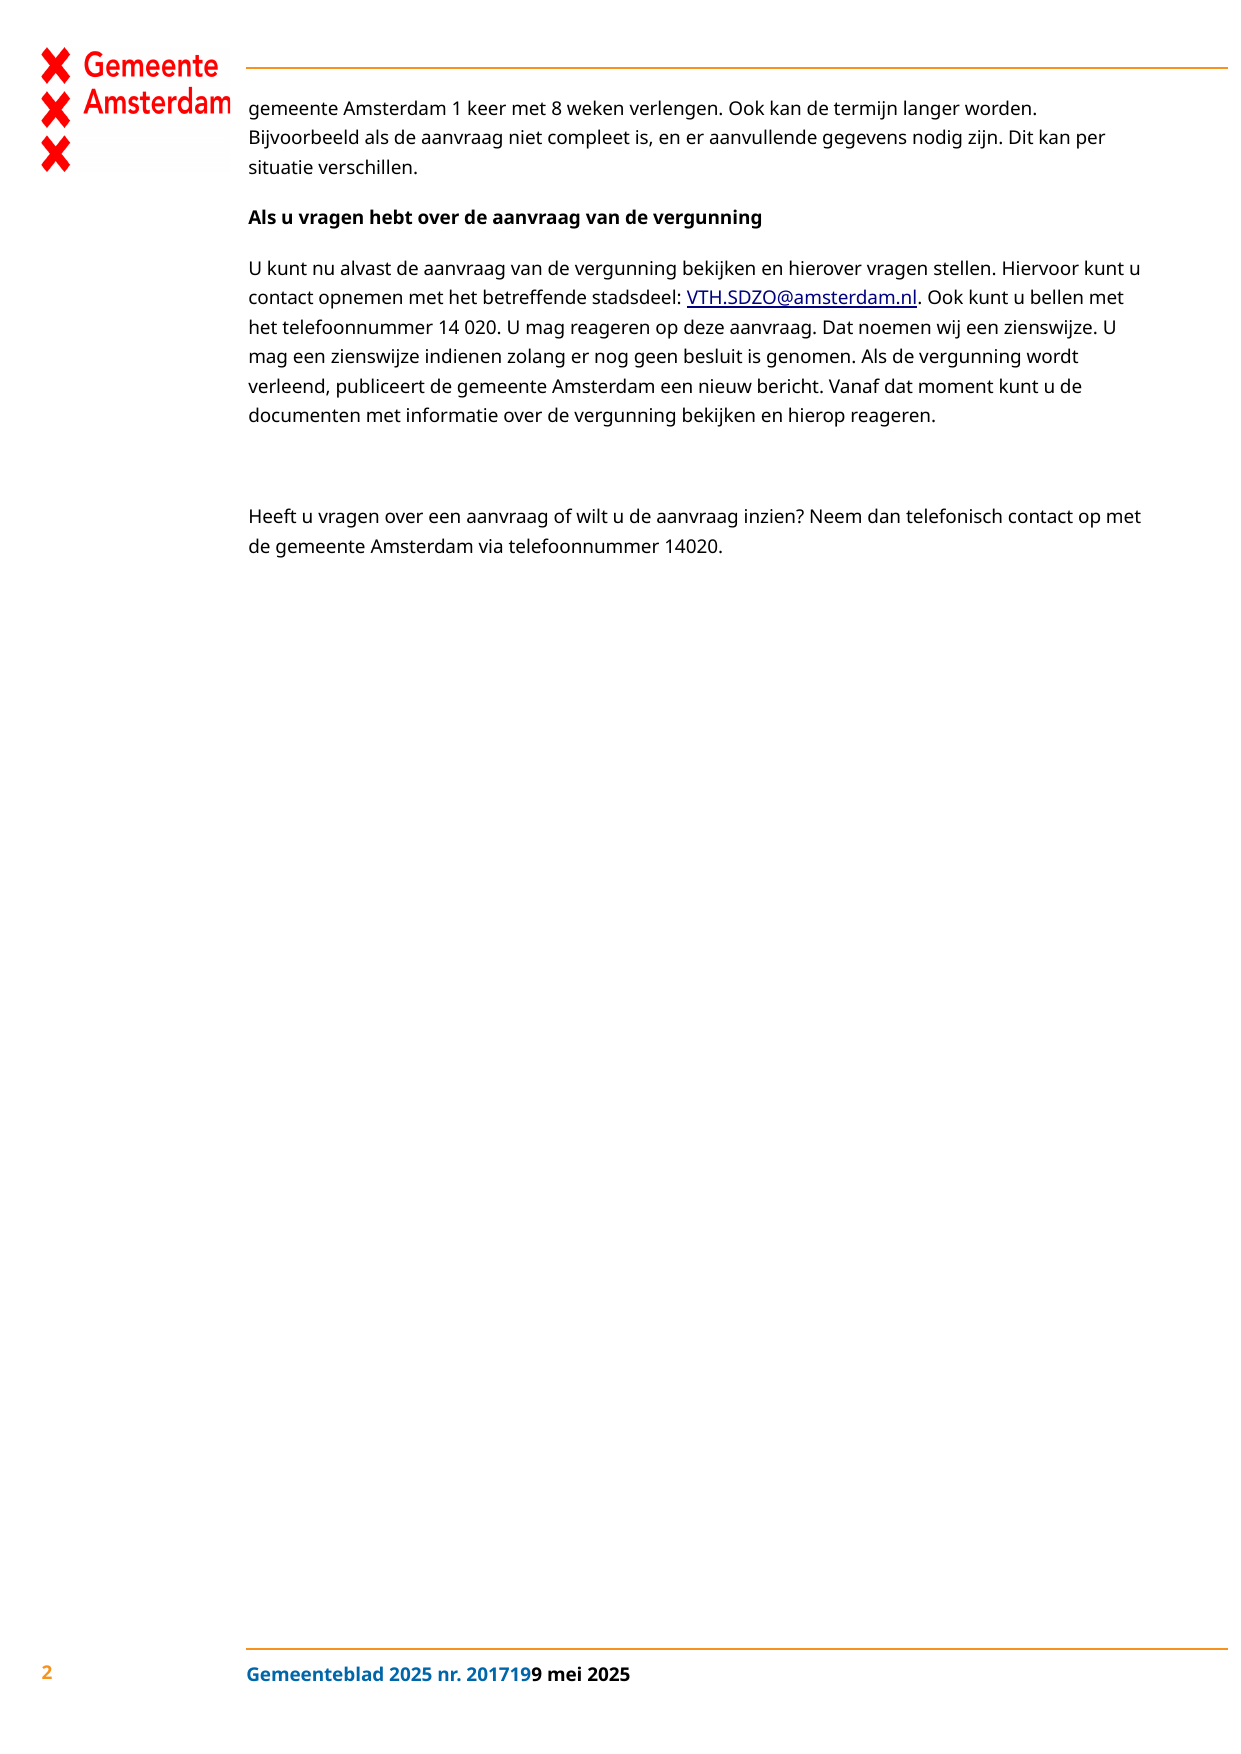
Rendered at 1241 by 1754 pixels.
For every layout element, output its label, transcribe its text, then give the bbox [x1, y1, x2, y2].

text U kunt nu alvast de aanvraag van de vergunning bekijken en hierover vragen stellen. Hiervoor kunt u contact opnemen met het betreffende stadsdeel: VTH.SDZO@amsterdam.nl. Ook kunt u bellen met het telefoonnummer 14 020. U mag reageren op deze aanvraag. Dat noemen wij een zienswijze. U mag een zienswijze indienen zolang er nog geen besluit is genomen. Als de vergunning wordt verleend, publiceert de gemeente Amsterdam een nieuw bericht. Vanaf dat moment kunt u de documenten met informatie over de vergunning bekijken en hierop reageren. [248, 255, 1152, 428]
text Als u vragen hebt over de aanvraag van de vergunning [248, 204, 1152, 230]
picture [41, 47, 231, 172]
text gemeente Amsterdam 1 keer met 8 weken verlengen. Ook kan de termijn langer worden. Bijvoorbeeld als de aanvraag niet compleet is, en er aanvullende gegevens nodig zijn. Dit kan per situatie verschillen. [248, 95, 1152, 180]
text Heeft u vragen over een aanvraag of wilt u de aanvraag inzien? Neem dan telefonisch contact op met de gemeente Amsterdam via telefoonnummer 14020. [248, 503, 1152, 559]
